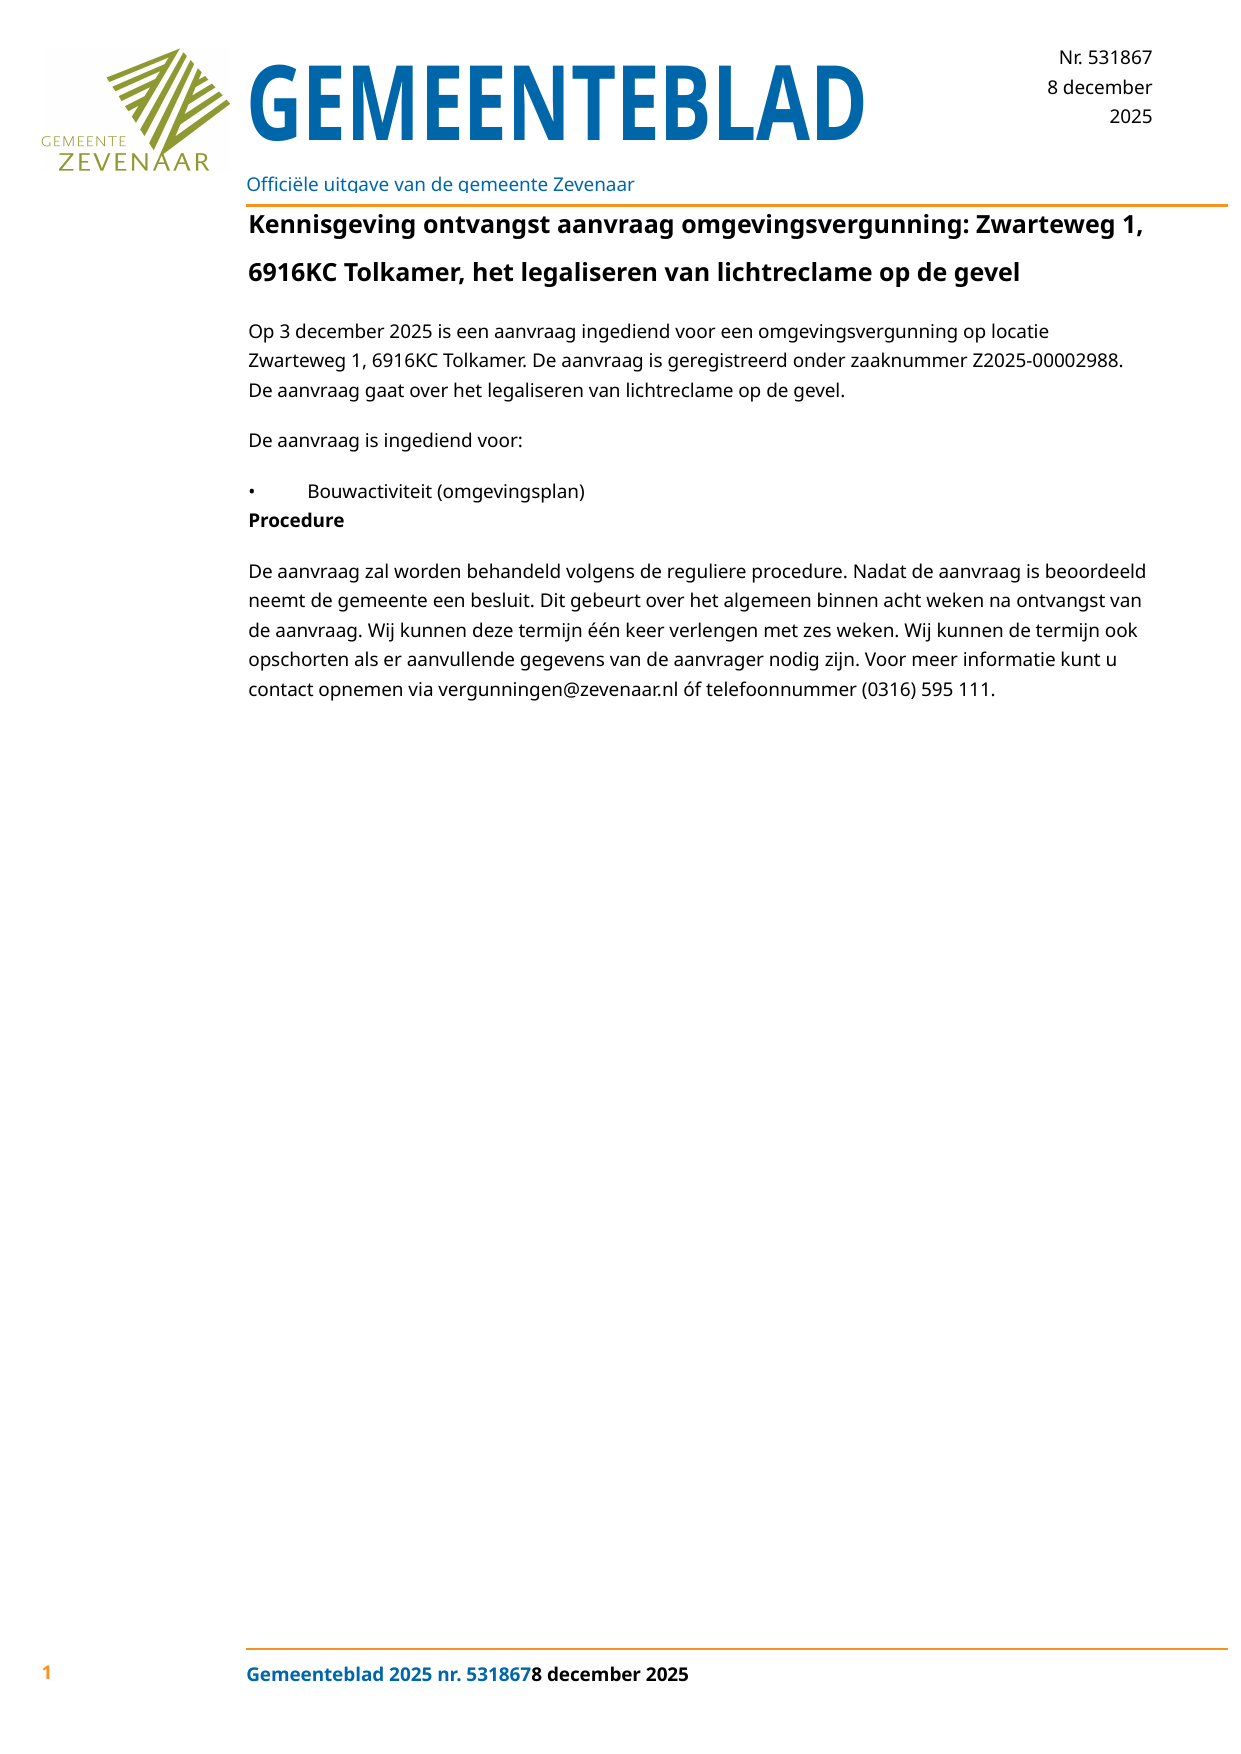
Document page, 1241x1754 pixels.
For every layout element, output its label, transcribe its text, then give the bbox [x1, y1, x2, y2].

picture [41, 47, 231, 172]
text De aanvraag is ingediend voor: [248, 427, 1152, 453]
text Kennisgeving ontvangst aanvraag omgevingsvergunning: Zwarteweg 1, 6916KC Tolkamer, het legaliseren van lichtreclame op de gevel [248, 207, 1152, 288]
list Bouwactiviteit (omgevingsplan) [248, 478, 1152, 504]
text Op 3 december 2025 is een aanvraag ingediend voor een omgevingsvergunning op locatie Zwarteweg 1, 6916KC Tolkamer. De aanvraag is geregistreerd onder zaaknummer Z2025-00002988. De aanvraag gaat over het legaliseren van lichtreclame op de gevel. [248, 318, 1152, 403]
text Procedure [248, 507, 1152, 533]
text De aanvraag zal worden behandeld volgens de reguliere procedure. Nadat de aanvraag is beoordeeld neemt de gemeente een besluit. Dit gebeurt over het algemeen binnen acht weken na ontvangst van de aanvraag. Wij kunnen deze termijn één keer verlengen met zes weken. Wij kunnen de termijn ook opschorten als er aanvullende gegevens van de aanvrager nodig zijn. Voor meer informatie kunt u contact opnemen via vergunningen@zevenaar.nl óf telefoonnummer (0316) 595 111. [248, 558, 1152, 702]
